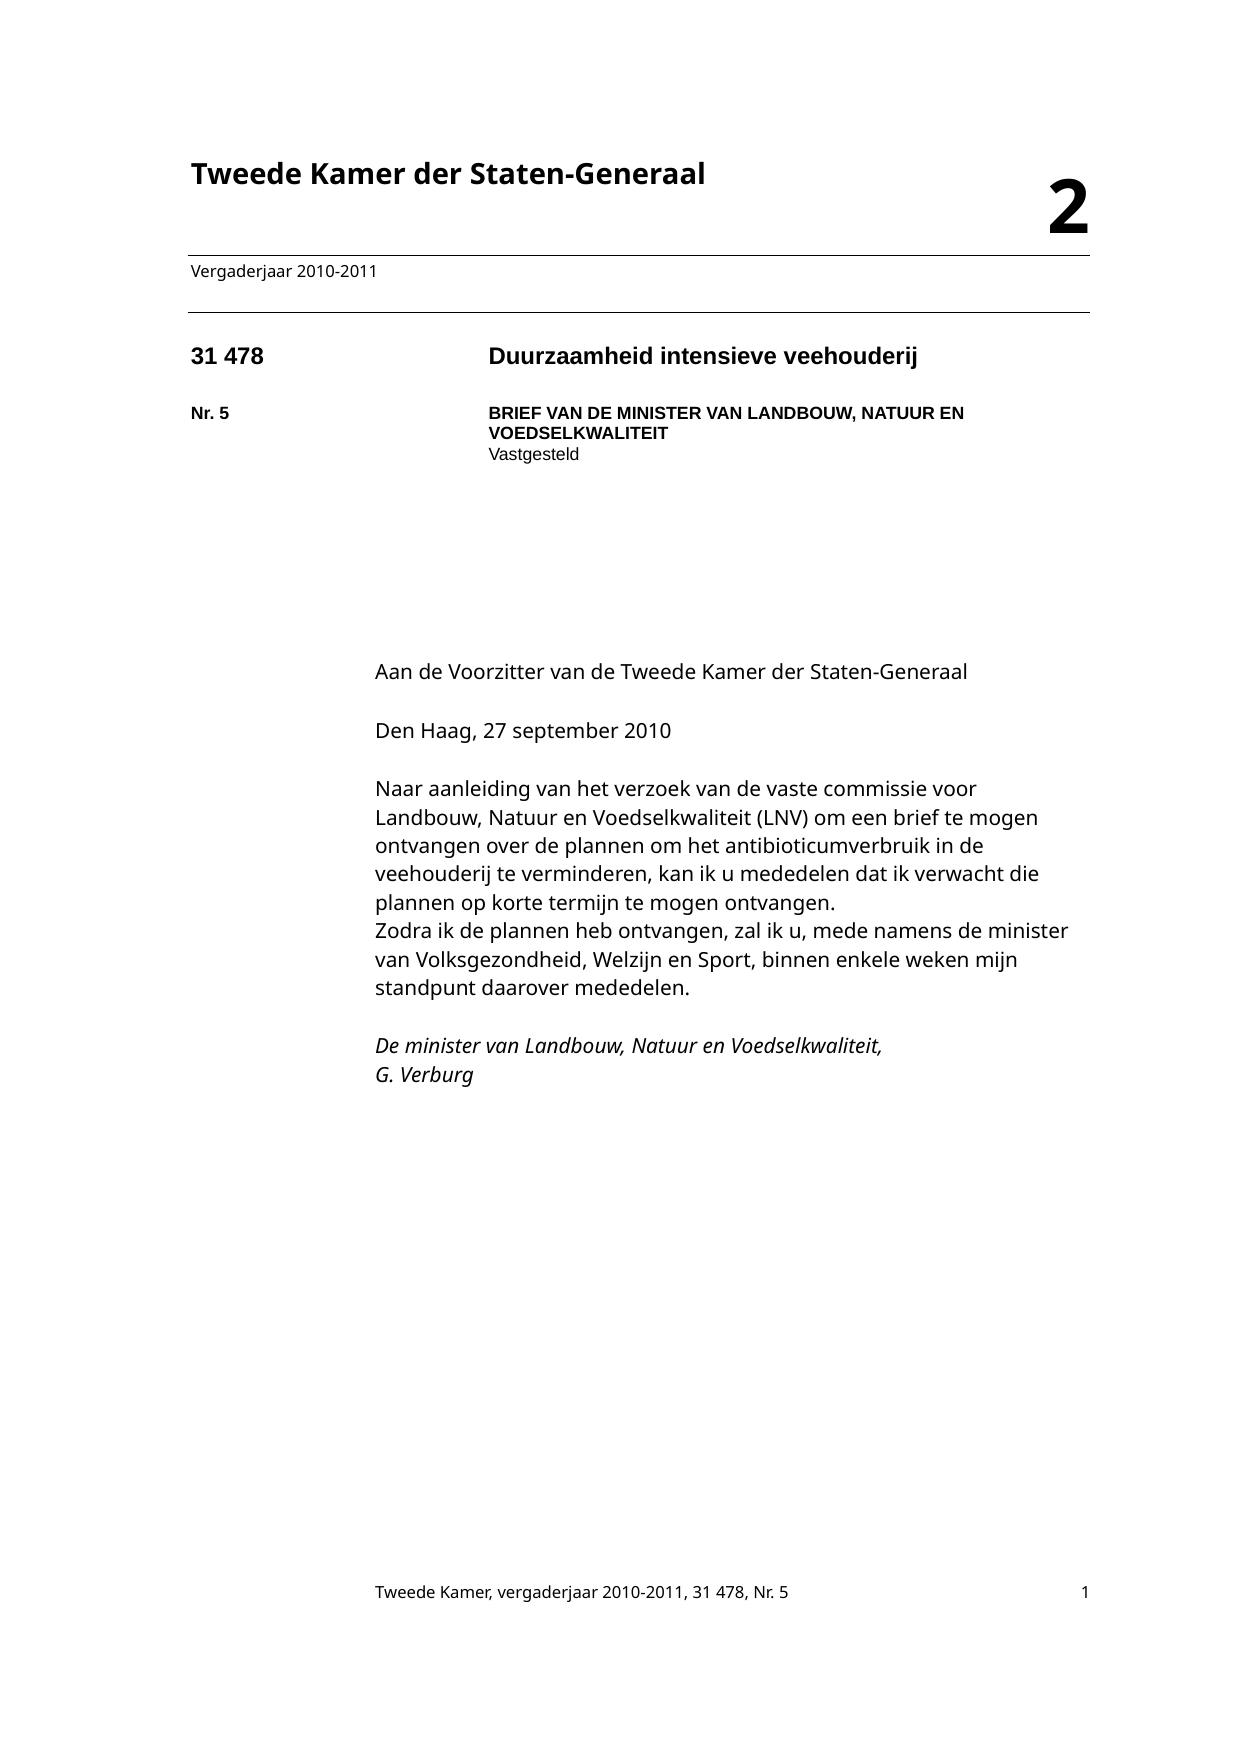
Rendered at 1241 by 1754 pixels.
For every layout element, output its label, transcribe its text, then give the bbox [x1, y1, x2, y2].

text Zodra ik de plannen heb ontvangen, zal ik u, mede namens de minister van Volksgezondheid, Welzijn en Sport, binnen enkele weken mijn standpunt daarover mededelen. [375, 916, 1090, 1002]
text De minister van Landbouw, Natuur en Voedselkwaliteit, [375, 1032, 1090, 1060]
table_cell Nr. 5 [188, 399, 485, 539]
table_cell BRIEF VAN DE MINISTER VAN LANDBOUW, NATUUR EN VOEDSELKWALITEIT Vastgesteld [485, 399, 1090, 539]
text G. Verburg [375, 1060, 1090, 1088]
table_header Tweede Kamer der Staten-Generaal [188, 150, 909, 255]
table_header 2 [910, 150, 1090, 255]
table_cell [485, 313, 1090, 339]
table_cell [188, 313, 485, 339]
table_cell [485, 256, 1090, 312]
table_cell Duurzaamheid intensieve veehouderij [485, 339, 1090, 399]
text Naar aanleiding van het verzoek van de vaste commissie voor Landbouw, Natuur en Voedselkwaliteit (LNV) om een brief te mogen ontvangen over de plannen om het antibioticumverbruik in de veehouderij te verminderen, kan ik u mededelen dat ik verwacht die plannen op korte termijn te mogen ontvangen. [375, 774, 1090, 916]
text Den Haag, 27 september 2010 [375, 716, 1090, 744]
table_cell Vergaderjaar 2010-2011 [188, 256, 485, 312]
text Aan de Voorzitter van de Tweede Kamer der Staten-Generaal [375, 657, 1090, 686]
table_cell 31 478 [188, 339, 485, 399]
